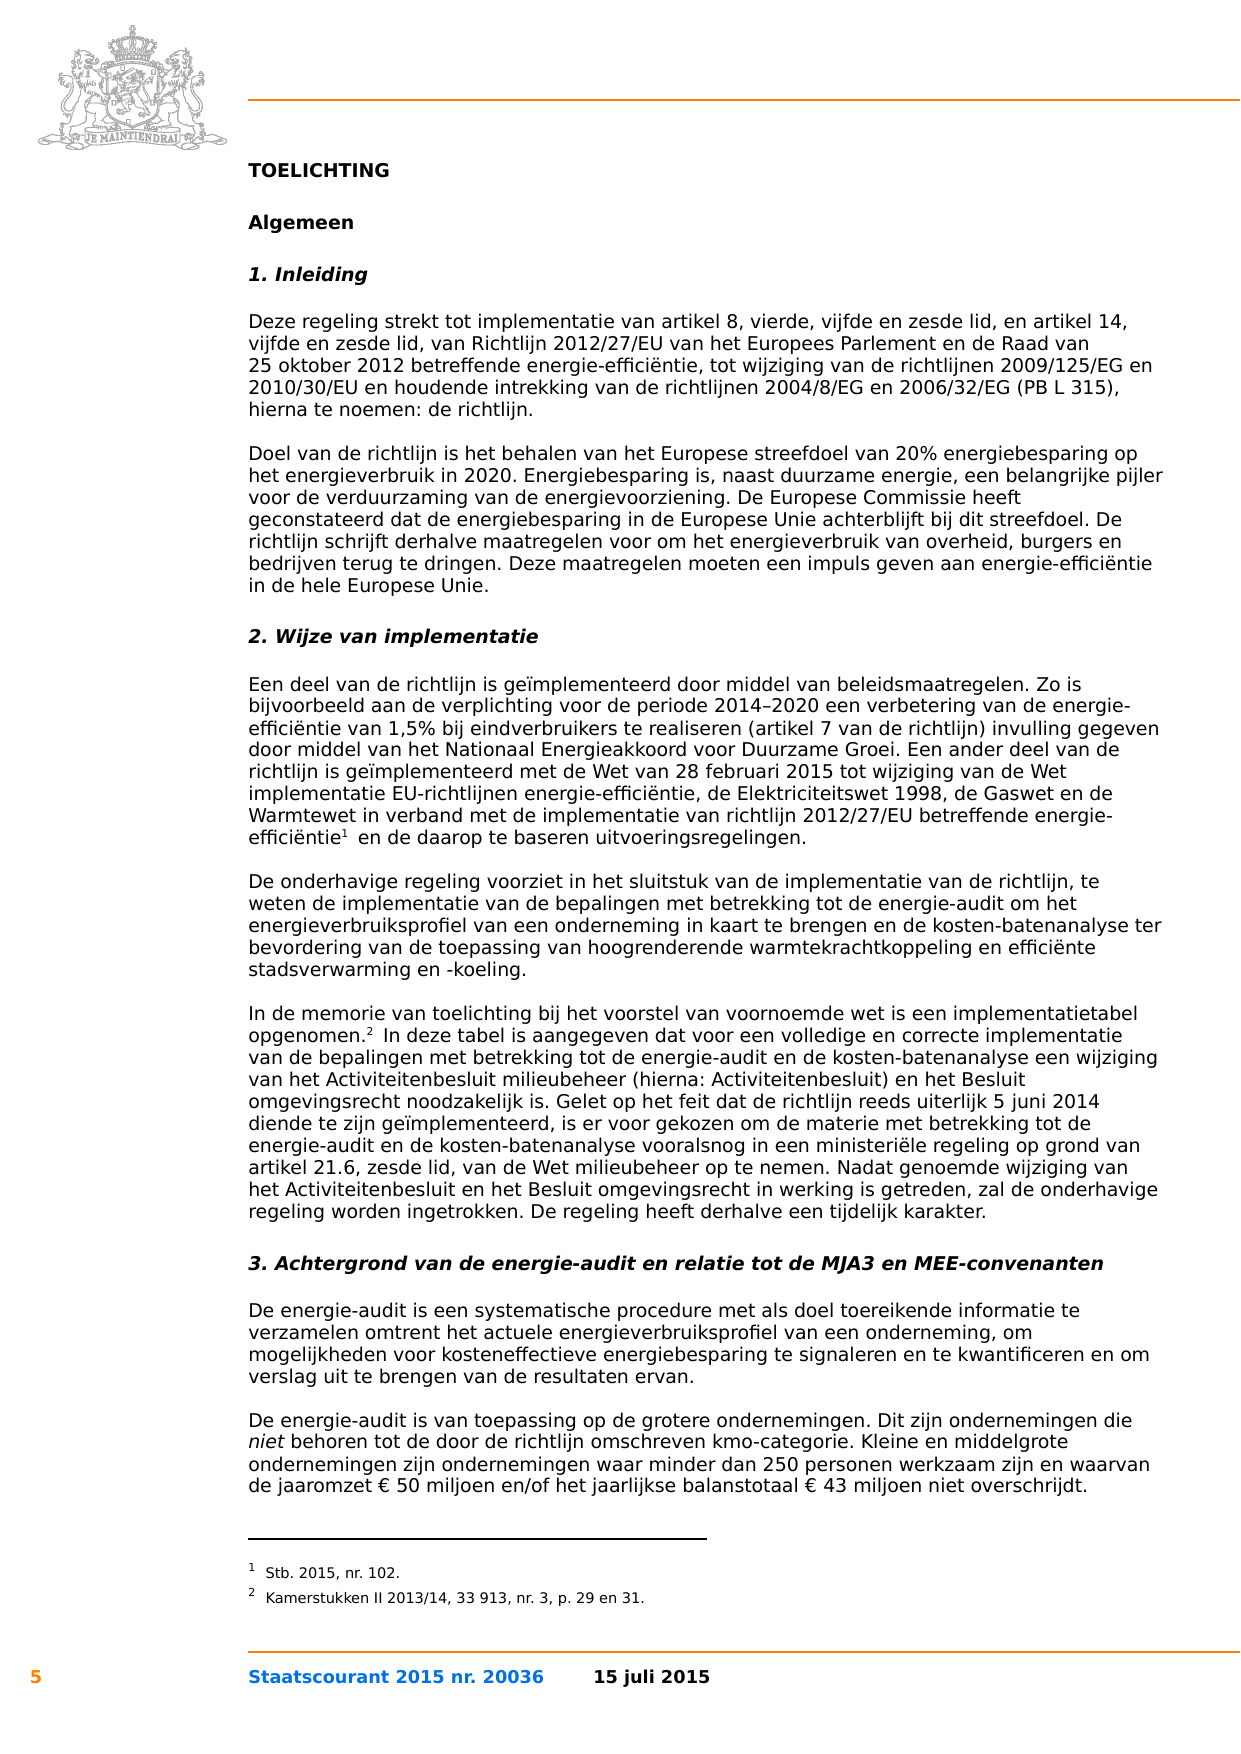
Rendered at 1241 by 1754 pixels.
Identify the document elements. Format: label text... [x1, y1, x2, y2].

subtitle TOELICHTING [248, 160, 1163, 182]
text Een deel van de richtlijn is geïmplementeerd door middel van beleidsmaatregelen. Zo is bijvoorbeeld aan de verplichting voor de periode 2014–2020 een verbetering van de energie-efficiëntie van 1,5% bij eindverbruikers te realiseren (artikel 7 van de richtlijn) invulling gegeven door middel van het Nationaal Energieakkoord voor Duurzame Groei. Een ander deel van de richtlijn is geïmplementeerd met de Wet van 28 februari 2015 tot wijziging van de Wet implementatie EU-richtlijnen energie-efficiëntie, de Elektriciteitswet 1998, de Gaswet en de Warmtewet in verband met de implementatie van richtlijn 2012/27/EU betreffende energie-efficiëntie en de daarop te baseren uitvoeringsregelingen. [248, 673, 1163, 849]
subtitle 2. Wijze van implementatie [248, 626, 1163, 648]
subtitle 3. Achtergrond van de energie-audit en relatie tot de MJA3 en MEE-convenanten [248, 1253, 1163, 1275]
text De onderhavige regeling voorziet in het sluitstuk van de implementatie van de richtlijn, te weten de implementatie van de bepalingen met betrekking tot de energie-audit om het energieverbruiksprofiel van een onderneming in kaart te brengen en de kosten-batenanalyse ter bevordering van de toepassing van hoogrenderende warmtekrachtkoppeling en efficiënte stadsverwarming en -koeling. [248, 871, 1163, 981]
text Stb. 2015, nr. 102. [248, 1561, 1163, 1583]
text In de memorie van toelichting bij het voorstel van voornoemde wet is een implementatietabel opgenomen. In deze tabel is aangegeven dat voor een volledige en correcte implementatie van de bepalingen met betrekking tot de energie-audit en de kosten-batenanalyse een wijziging van het Activiteitenbesluit milieubeheer (hierna: Activiteitenbesluit) en het Besluit omgevingsrecht noodzakelijk is. Gelet op het feit dat de richtlijn reeds uiterlijk 5 juni 2014 diende te zijn geïmplementeerd, is er voor gekozen om de materie met betrekking tot de energie-audit en de kosten-batenanalyse vooralsnog in een ministeriële regeling op grond van artikel 21.6, zesde lid, van de Wet milieubeheer op te nemen. Nadat genoemde wijziging van het Activiteitenbesluit en het Besluit omgevingsrecht in werking is getreden, zal de onderhavige regeling worden ingetrokken. De regeling heeft derhalve een tijdelijk karakter. [248, 1003, 1163, 1223]
text Kamerstukken II 2013/14, 33 913, nr. 3, p. 29 en 31. [248, 1586, 1163, 1608]
subtitle 1. Inleiding [248, 264, 1163, 286]
text Deze regeling strekt tot implementatie van artikel 8, vierde, vijfde en zesde lid, en artikel 14, vijfde en zesde lid, van Richtlijn 2012/27/EU van het Europees Parlement en de Raad van 25 oktober 2012 betreffende energie-efficiëntie, tot wijziging van de richtlijnen 2009/125/EG en 2010/30/EU en houdende intrekking van de richtlijnen 2004/8/EG en 2006/32/EG (PB L 315), hierna te noemen: de richtlijn. [248, 311, 1163, 421]
subtitle Algemeen [248, 212, 1163, 234]
text De energie-audit is van toepassing op de grotere ondernemingen. Dit zijn ondernemingen die niet behoren tot de door de richtlijn omschreven kmo-categorie. Kleine en middelgrote ondernemingen zijn ondernemingen waar minder dan 250 personen werkzaam zijn en waarvan de jaaromzet € 50 miljoen en/of het jaarlijkse balanstotaal € 43 miljoen niet overschrijdt. [248, 1409, 1163, 1497]
text De energie-audit is een systematische procedure met als doel toereikende informatie te verzamelen omtrent het actuele energieverbruiksprofiel van een onderneming, om mogelijkheden voor kosteneffectieve energiebesparing te signaleren en te kwantificeren en om verslag uit te brengen van de resultaten ervan. [248, 1300, 1163, 1388]
picture [38, 25, 227, 150]
text Doel van de richtlijn is het behalen van het Europese streefdoel van 20% energiebesparing op het energieverbruik in 2020. Energiebesparing is, naast duurzame energie, een belangrijke pijler voor de verduurzaming van de energievoorziening. De Europese Commissie heeft geconstateerd dat de energiebesparing in de Europese Unie achterblijft bij dit streefdoel. De richtlijn schrijft derhalve maatregelen voor om het energieverbruik van overheid, burgers en bedrijven terug te dringen. Deze maatregelen moeten een impuls geven aan energie-efficiëntie in de hele Europese Unie. [248, 443, 1163, 596]
